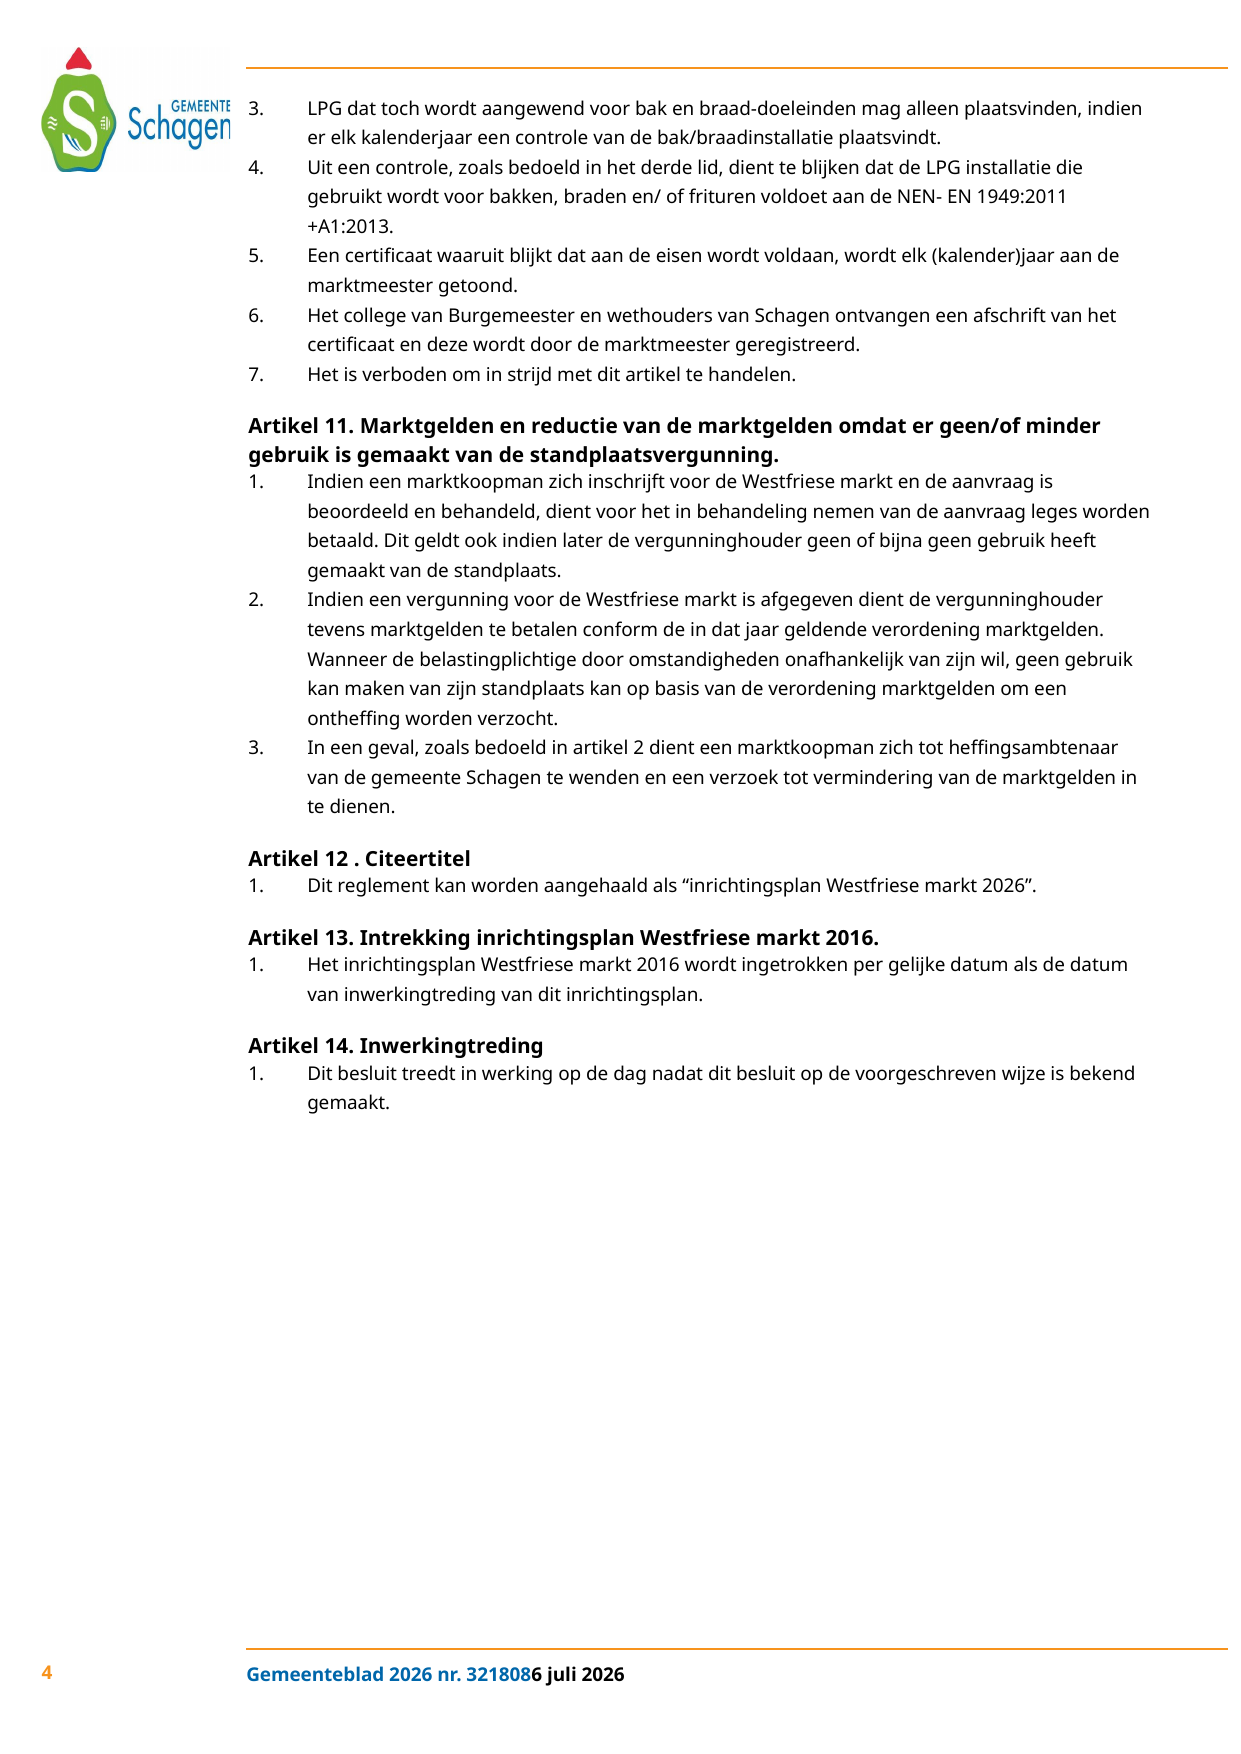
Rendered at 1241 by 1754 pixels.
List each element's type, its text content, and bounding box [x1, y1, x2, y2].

text Artikel 14. Inwerkingtreding [248, 1031, 1152, 1060]
list Het inrichtingsplan Westfriese markt 2016 wordt ingetrokken per gelijke datum als de datum van inwerkingtreding van dit inrichtingsplan. [248, 951, 1152, 1007]
list Uit een controle, zoals bedoeld in het derde lid, dient te blijken dat de LPG installatie die gebruikt wordt voor bakken, braden en/ of frituren voldoet aan de NEN- EN 1949:2011 +A1:2013. [248, 154, 1152, 239]
list Het is verboden om in strijd met dit artikel te handelen. [248, 361, 1152, 387]
list Dit besluit treedt in werking op de dag nadat dit besluit op de voorgeschreven wijze is bekend gemaakt. [248, 1060, 1152, 1115]
list LPG dat toch wordt aangewend voor bak en braad-doeleinden mag alleen plaatsvinden, indien er elk kalenderjaar een controle van de bak/braadinstallatie plaatsvindt. [248, 95, 1152, 150]
list Indien een vergunning voor de Westfriese markt is afgegeven dient de vergunninghouder tevens marktgelden te betalen conform de in dat jaar geldende verordening marktgelden. Wanneer de belastingplichtige door omstandigheden onafhankelijk van zijn wil, geen gebruik kan maken van zijn standplaats kan op basis van de verordening marktgelden om een ontheffing worden verzocht. [248, 587, 1152, 731]
text Artikel 12 . Citeertitel [248, 844, 1152, 873]
picture [41, 47, 231, 172]
list Een certificaat waaruit blijkt dat aan de eisen wordt voldaan, wordt elk (kalender)jaar aan de marktmeester getoond. [248, 243, 1152, 298]
list Dit reglement kan worden aangehaald als “inrichtingsplan Westfriese markt 2026”. [248, 873, 1152, 898]
list Het college van Burgemeester en wethouders van Schagen ontvangen een afschrift van het certificaat en deze wordt door de marktmeester geregistreerd. [248, 302, 1152, 357]
list Indien een marktkoopman zich inschrijft voor de Westfriese markt en de aanvraag is beoordeeld en behandeld, dient voor het in behandeling nemen van de aanvraag leges worden betaald. Dit geldt ook indien later de vergunninghouder geen of bijna geen gebruik heeft gemaakt van de standplaats. [248, 468, 1152, 583]
text Artikel 13. Intrekking inrichtingsplan Westfriese markt 2016. [248, 923, 1152, 951]
text Artikel 11. Marktgelden en reductie van de marktgelden omdat er geen/of minder gebruik is gemaakt van de standplaatsvergunning. [248, 411, 1152, 468]
list In een geval, zoals bedoeld in artikel 2 dient een marktkoopman zich tot heffingsambtenaar van de gemeente Schagen te wenden en een verzoek tot vermindering van de marktgelden in te dienen. [248, 734, 1152, 819]
